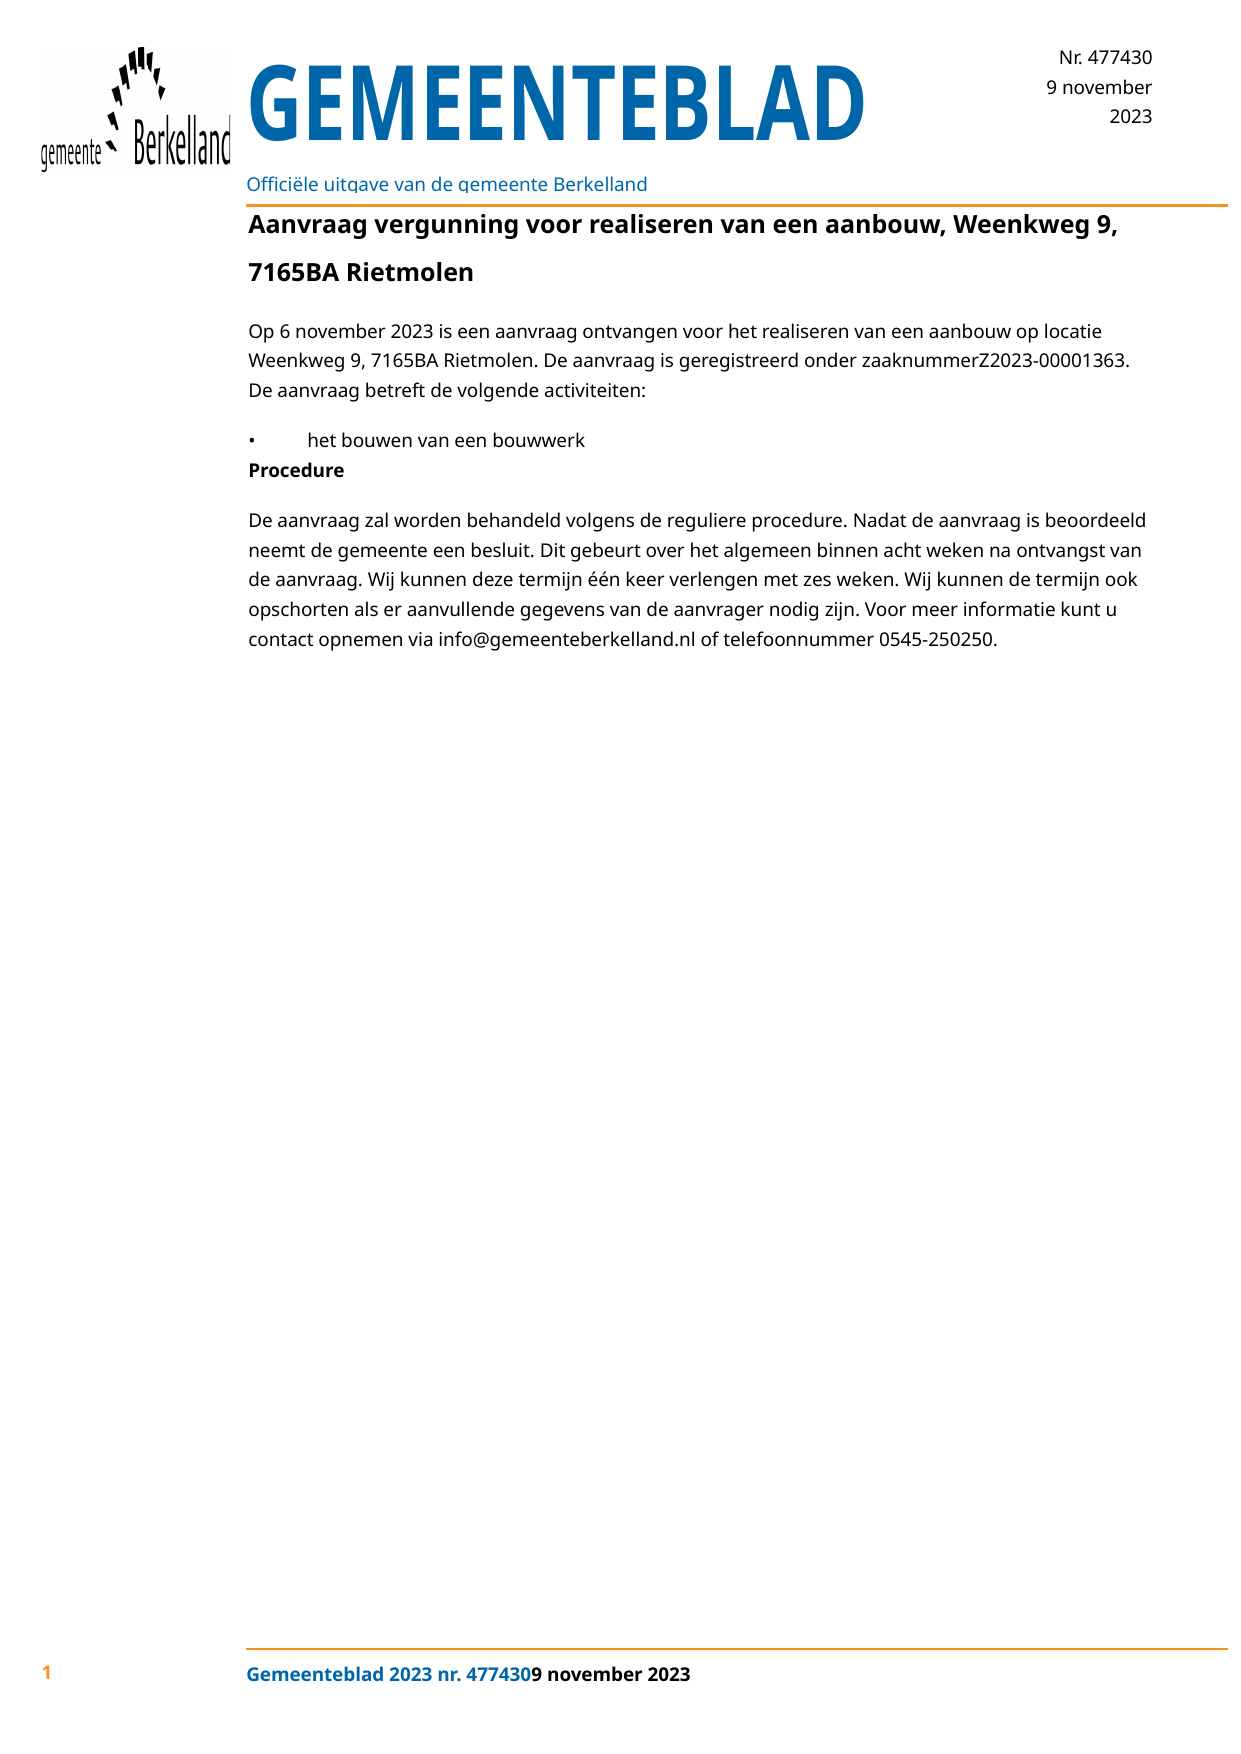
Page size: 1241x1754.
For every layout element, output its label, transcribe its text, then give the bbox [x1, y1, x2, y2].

text De aanvraag zal worden behandeld volgens de reguliere procedure. Nadat de aanvraag is beoordeeld neemt de gemeente een besluit. Dit gebeurt over het algemeen binnen acht weken na ontvangst van de aanvraag. Wij kunnen deze termijn één keer verlengen met zes weken. Wij kunnen de termijn ook opschorten als er aanvullende gegevens van de aanvrager nodig zijn. Voor meer informatie kunt u contact opnemen via info@gemeenteberkelland.nl of telefoonnummer 0545-250250. [248, 507, 1152, 652]
list het bouwen van een bouwwerk [248, 427, 1152, 453]
text Aanvraag vergunning voor realiseren van een aanbouw, Weenkweg 9, 7165BA Rietmolen [248, 207, 1152, 288]
text Procedure [248, 457, 1152, 483]
picture [41, 47, 231, 172]
text Op 6 november 2023 is een aanvraag ontvangen voor het realiseren van een aanbouw op locatie Weenkweg 9, 7165BA Rietmolen. De aanvraag is geregistreerd onder zaaknummerZ2023-00001363. De aanvraag betreft de volgende activiteiten: [248, 318, 1152, 403]
